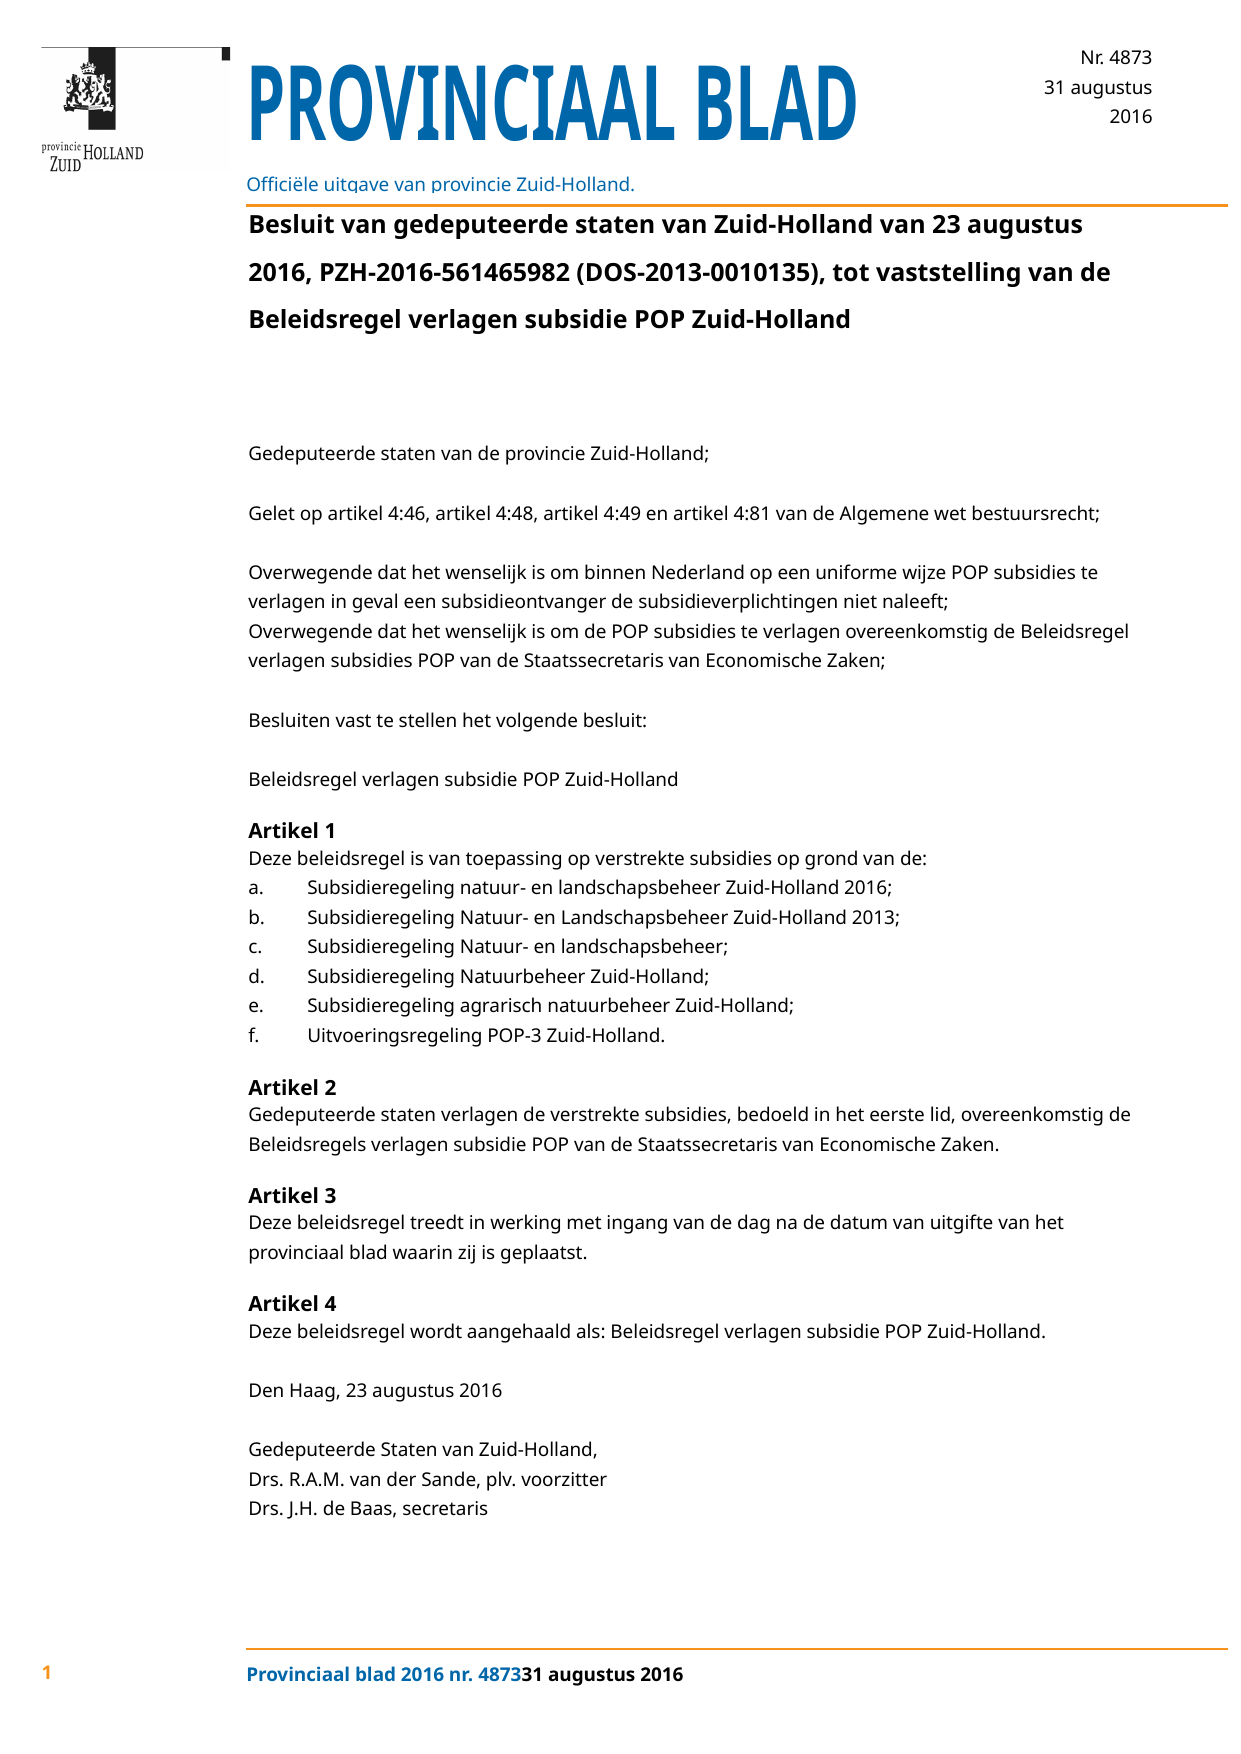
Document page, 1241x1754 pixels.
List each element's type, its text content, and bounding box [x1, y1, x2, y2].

text Overwegende dat het wenselijk is om binnen Nederland op een uniforme wijze POP subsidies te verlagen in geval een subsidieontvanger de subsidieverplichtingen niet naleeft; [248, 559, 1152, 614]
text Overwegende dat het wenselijk is om de POP subsidies te verlagen overeenkomstig de Beleidsregel verlagen subsidies POP van de Staatssecretaris van Economische Zaken; [248, 618, 1152, 673]
picture [41, 47, 231, 172]
text Gedeputeerde staten verlagen de verstrekte subsidies, bedoeld in het eerste lid, overeenkomstig de Beleidsregels verlagen subsidie POP van de Staatssecretaris van Economische Zaken. [248, 1101, 1152, 1156]
text Artikel 4 [248, 1289, 1152, 1318]
text Gedeputeerde Staten van Zuid-Holland, [248, 1436, 1152, 1462]
list Subsidieregeling Natuurbeheer Zuid-Holland; [248, 963, 1152, 989]
text Artikel 3 [248, 1181, 1152, 1209]
text Besluit van gedeputeerde staten van Zuid-Holland van 23 augustus 2016, PZH-2016-561465982 (DOS-2013-0010135), tot vaststelling van de Beleidsregel verlagen subsidie POP Zuid-Holland [248, 207, 1152, 336]
text Artikel 1 [248, 816, 1152, 845]
text Gelet op artikel 4:46, artikel 4:48, artikel 4:49 en artikel 4:81 van de Algemene wet bestuursrecht; [248, 500, 1152, 525]
text Deze beleidsregel is van toepassing op verstrekte subsidies op grond van de: [248, 845, 1152, 871]
list Uitvoeringsregeling POP-3 Zuid-Holland. [248, 1022, 1152, 1048]
text Deze beleidsregel wordt aangehaald als: Beleidsregel verlagen subsidie POP Zuid-Holland. [248, 1318, 1152, 1344]
text Den Haag, 23 augustus 2016 [248, 1377, 1152, 1403]
text Deze beleidsregel treedt in werking met ingang van de dag na de datum van uitgifte van het provinciaal blad waarin zij is geplaatst. [248, 1209, 1152, 1265]
list Subsidieregeling natuur- en landschapsbeheer Zuid-Holland 2016; [248, 874, 1152, 900]
list Subsidieregeling Natuur- en Landschapsbeheer Zuid-Holland 2013; [248, 904, 1152, 930]
text Artikel 2 [248, 1073, 1152, 1101]
text Beleidsregel verlagen subsidie POP Zuid-Holland [248, 766, 1152, 792]
text Drs. R.A.M. van der Sande, plv. voorzitter [248, 1466, 1152, 1492]
text Gedeputeerde staten van de provincie Zuid-Holland; [248, 441, 1152, 466]
text Besluiten vast te stellen het volgende besluit: [248, 707, 1152, 732]
list Subsidieregeling Natuur- en landschapsbeheer; [248, 933, 1152, 959]
text Drs. J.H. de Baas, secretaris [248, 1496, 1152, 1521]
list Subsidieregeling agrarisch natuurbeheer Zuid-Holland; [248, 993, 1152, 1018]
